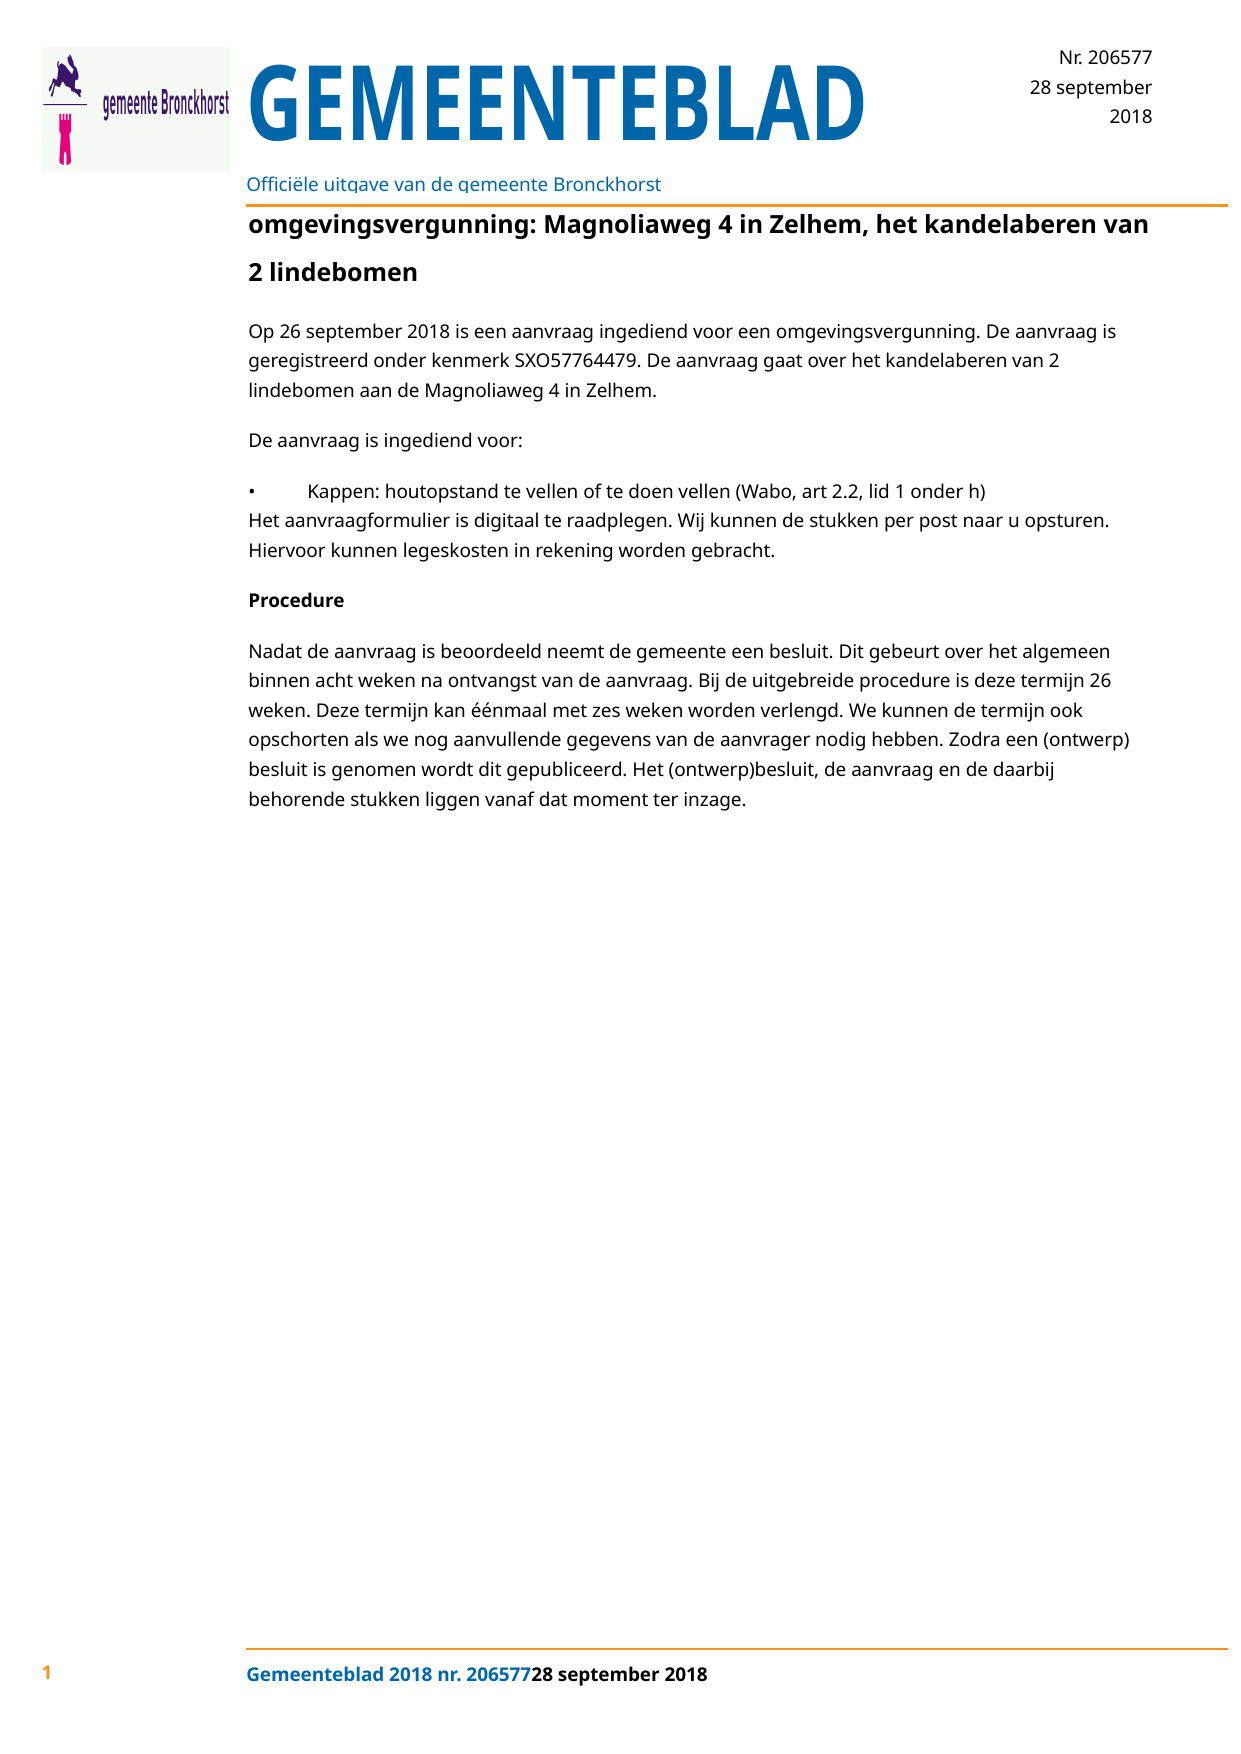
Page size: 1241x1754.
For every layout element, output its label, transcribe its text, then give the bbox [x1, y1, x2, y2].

text Op 26 september 2018 is een aanvraag ingediend voor een omgevingsvergunning. De aanvraag is geregistreerd onder kenmerk SXO57764479. De aanvraag gaat over het kandelaberen van 2 lindebomen aan de Magnoliaweg 4 in Zelhem. [248, 318, 1152, 403]
text omgevingsvergunning: Magnoliaweg 4 in Zelhem, het kandelaberen van 2 lindebomen [248, 207, 1152, 288]
picture [41, 47, 231, 172]
text Het aanvraagformulier is digitaal te raadplegen. Wij kunnen de stukken per post naar u opsturen. Hiervoor kunnen legeskosten in rekening worden gebracht. [248, 507, 1152, 563]
list Kappen: houtopstand te vellen of te doen vellen (Wabo, art 2.2, lid 1 onder h) [248, 478, 1152, 504]
text Procedure [248, 587, 1152, 613]
text Nadat de aanvraag is beoordeeld neemt de gemeente een besluit. Dit gebeurt over het algemeen binnen acht weken na ontvangst van de aanvraag. Bij de uitgebreide procedure is deze termijn 26 weken. Deze termijn kan éénmaal met zes weken worden verlengd. We kunnen de termijn ook opschorten als we nog aanvullende gegevens van de aanvrager nodig hebben. Zodra een (ontwerp) besluit is genomen wordt dit gepubliceerd. Het (ontwerp)besluit, de aanvraag en de daarbij behorende stukken liggen vanaf dat moment ter inzage. [248, 638, 1152, 812]
text De aanvraag is ingediend voor: [248, 427, 1152, 453]
